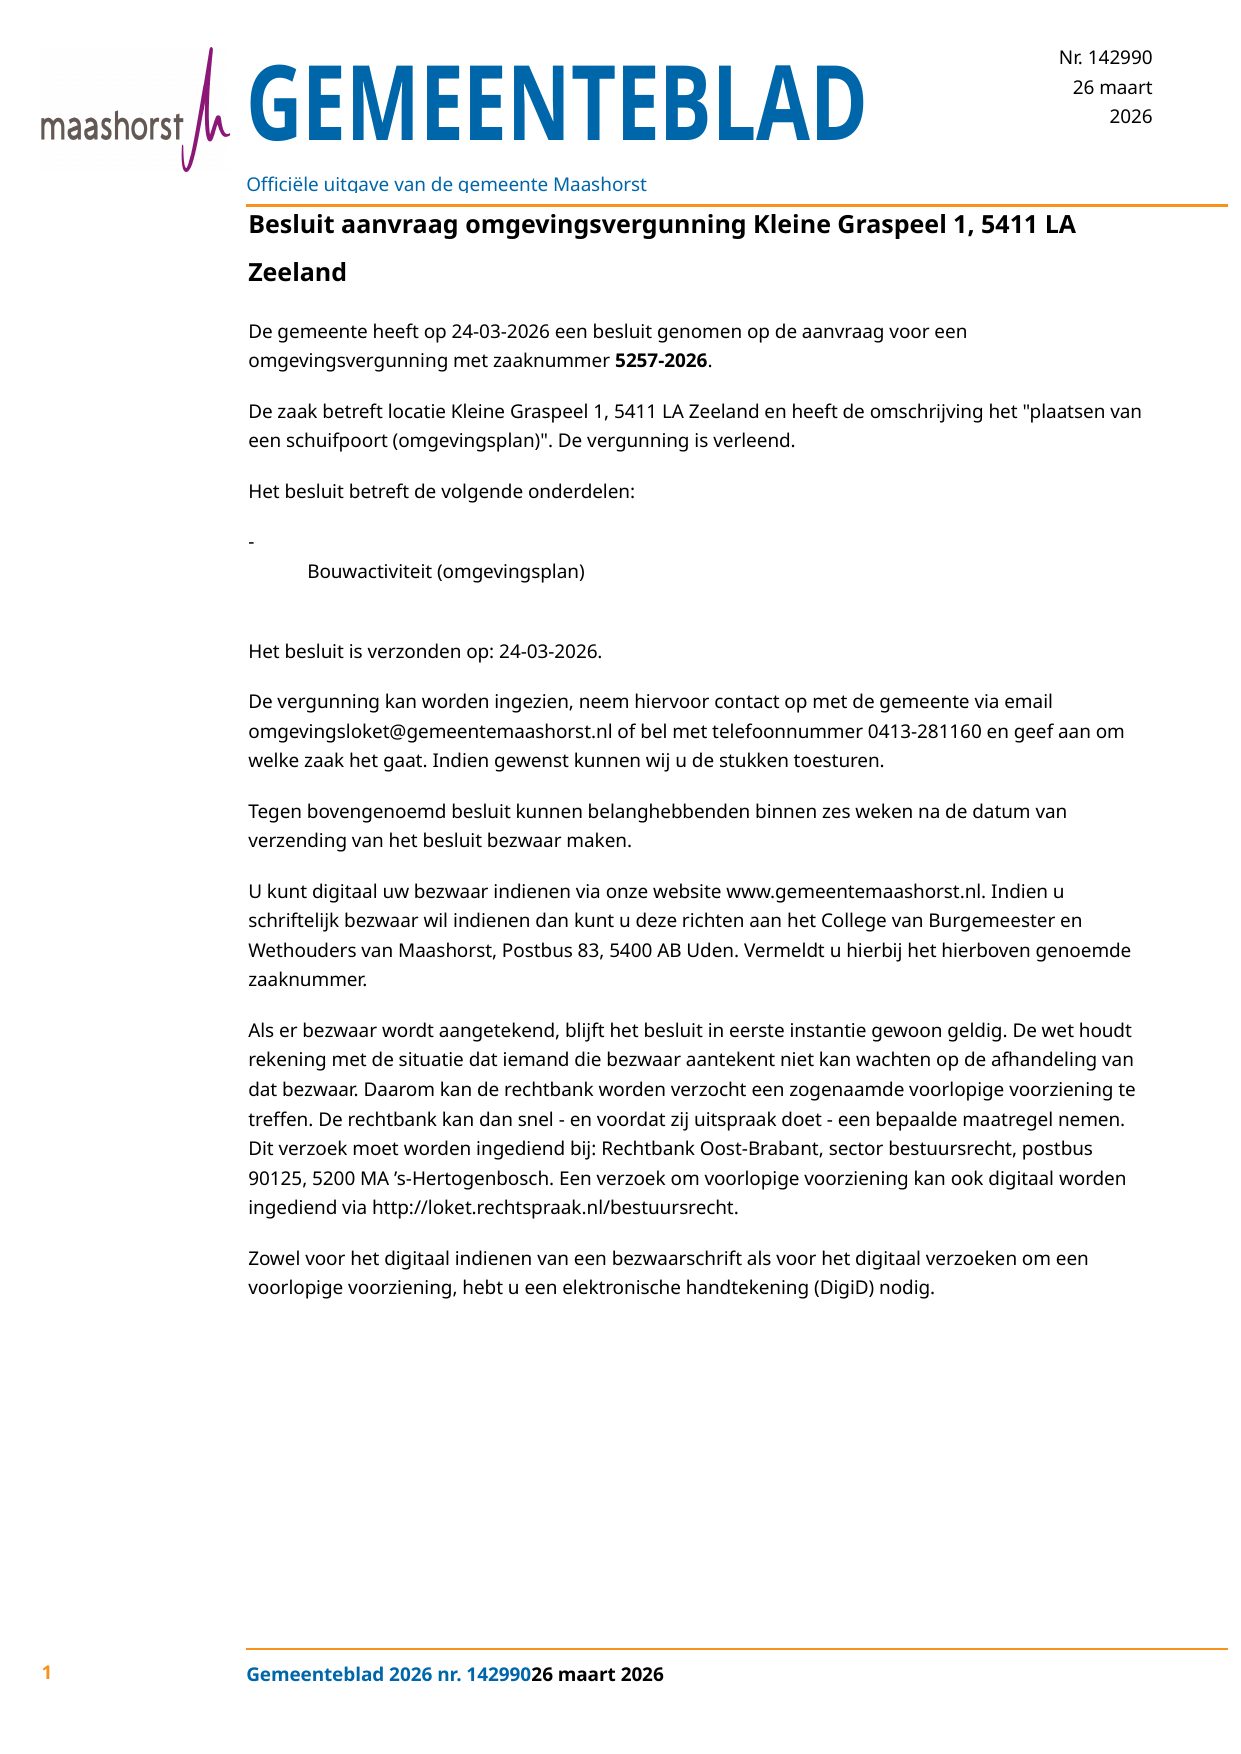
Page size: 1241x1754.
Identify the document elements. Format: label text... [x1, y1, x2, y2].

text Het besluit is verzonden op: 24-03-2026. [248, 638, 1152, 664]
text De gemeente heeft op 24-03-2026 een besluit genomen op de aanvraag voor een omgevingsvergunning met zaaknummer 5257-2026. [248, 318, 1152, 373]
text U kunt digitaal uw bezwaar indienen via onze website www.gemeentemaashorst.nl. Indien u schriftelijk bezwaar wil indienen dan kunt u deze richten aan het College van Burgemeester en Wethouders van Maashorst, Postbus 83, 5400 AB Uden. Vermeldt u hierbij het hierboven genoemde zaaknummer. [248, 878, 1152, 992]
text Het besluit betreft de volgende onderdelen: [248, 478, 1152, 504]
text De vergunning kan worden ingezien, neem hiervoor contact op met de gemeente via email omgevingsloket@gemeentemaashorst.nl of bel met telefoonnummer 0413-281160 en geef aan om welke zaak het gaat. Indien gewenst kunnen wij u de stukken toesturen. [248, 688, 1152, 773]
text Tegen bovengenoemd besluit kunnen belanghebbenden binnen zes weken na de datum van verzending van het besluit bezwaar maken. [248, 798, 1152, 853]
text De zaak betreft locatie Kleine Graspeel 1, 5411 LA Zeeland en heeft de omschrijving het "plaatsen van een schuifpoort (omgevingsplan)". De vergunning is verleend. [248, 398, 1152, 453]
text Zowel voor het digitaal indienen van een bezwaarschrift als voor het digitaal verzoeken om een voorlopige voorziening, hebt u een elektronische handtekening (DigiD) nodig. [248, 1245, 1152, 1300]
text Besluit aanvraag omgevingsvergunning Kleine Graspeel 1, 5411 LA Zeeland [248, 207, 1152, 288]
list Bouwactiviteit (omgevingsplan) [248, 558, 1152, 584]
picture [41, 47, 231, 172]
text Als er bezwaar wordt aangetekend, blijft het besluit in eerste instantie gewoon geldig. De wet houdt rekening met de situatie dat iemand die bezwaar aantekent niet kan wachten op de afhandeling van dat bezwaar. Daarom kan de rechtbank worden verzocht een zogenaamde voorlopige voorziening te treffen. De rechtbank kan dan snel - en voordat zij uitspraak doet - een bepaalde maatregel nemen. Dit verzoek moet worden ingediend bij: Rechtbank Oost-Brabant, sector bestuursrecht, postbus 90125, 5200 MA ’s-Hertogenbosch. Een verzoek om voorlopige voorziening kan ook digitaal worden ingediend via http://loket.rechtspraak.nl/bestuursrecht. [248, 1017, 1152, 1220]
